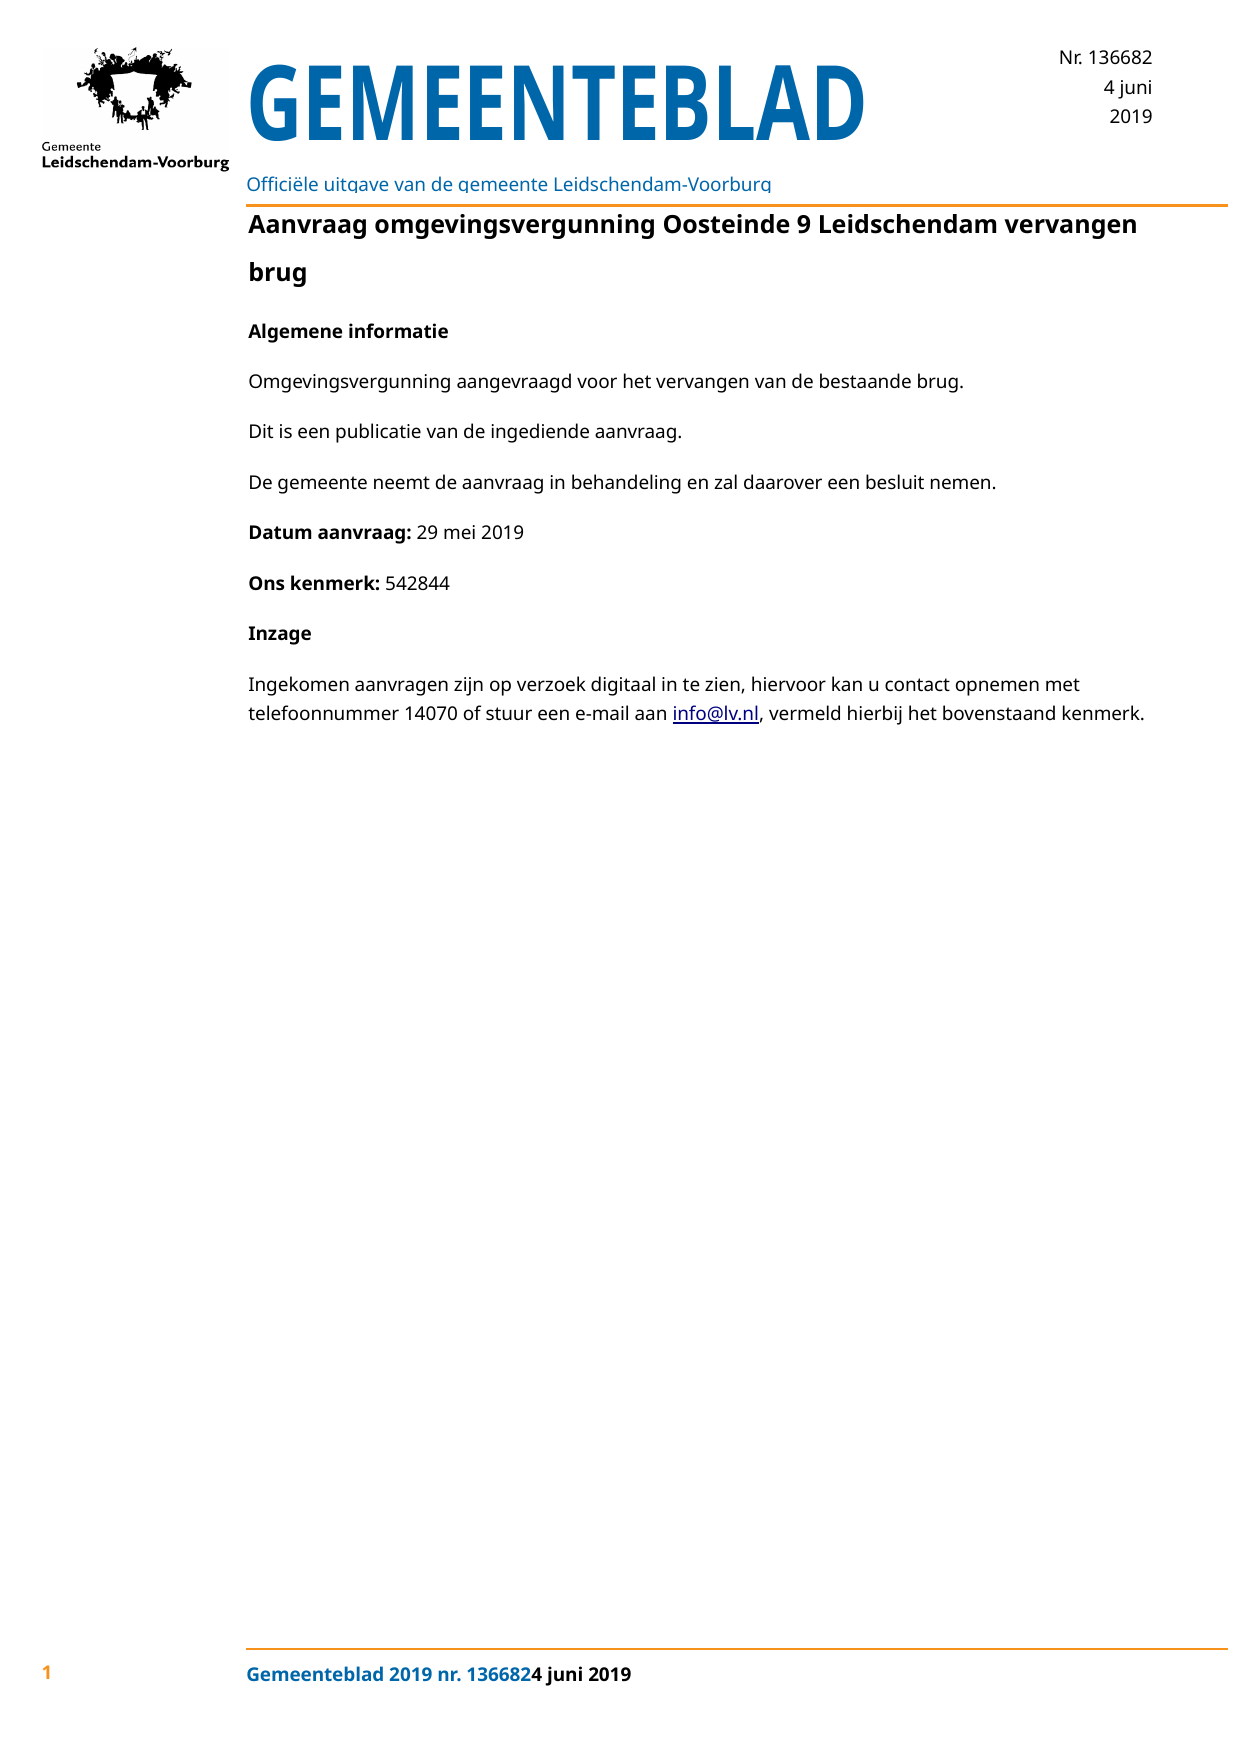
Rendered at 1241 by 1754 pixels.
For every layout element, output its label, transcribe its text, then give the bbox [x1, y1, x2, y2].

picture [41, 47, 231, 172]
text Inzage [248, 620, 1152, 646]
text Ons kenmerk: 542844 [248, 570, 1152, 596]
text Dit is een publicatie van de ingediende aanvraag. [248, 419, 1152, 444]
text Aanvraag omgevingsvergunning Oosteinde 9 Leidschendam vervangen brug [248, 207, 1152, 288]
text Ingekomen aanvragen zijn op verzoek digitaal in te zien, hiervoor kan u contact opnemen met telefoonnummer 14070 of stuur een e-mail aan info@lv.nl, vermeld hierbij het bovenstaand kenmerk. [248, 671, 1152, 726]
text De gemeente neemt de aanvraag in behandeling en zal daarover een besluit nemen. [248, 469, 1152, 495]
text Omgevingsvergunning aangevraagd voor het vervangen van de bestaande brug. [248, 368, 1152, 394]
text Datum aanvraag: 29 mei 2019 [248, 519, 1152, 545]
text Algemene informatie [248, 318, 1152, 344]
